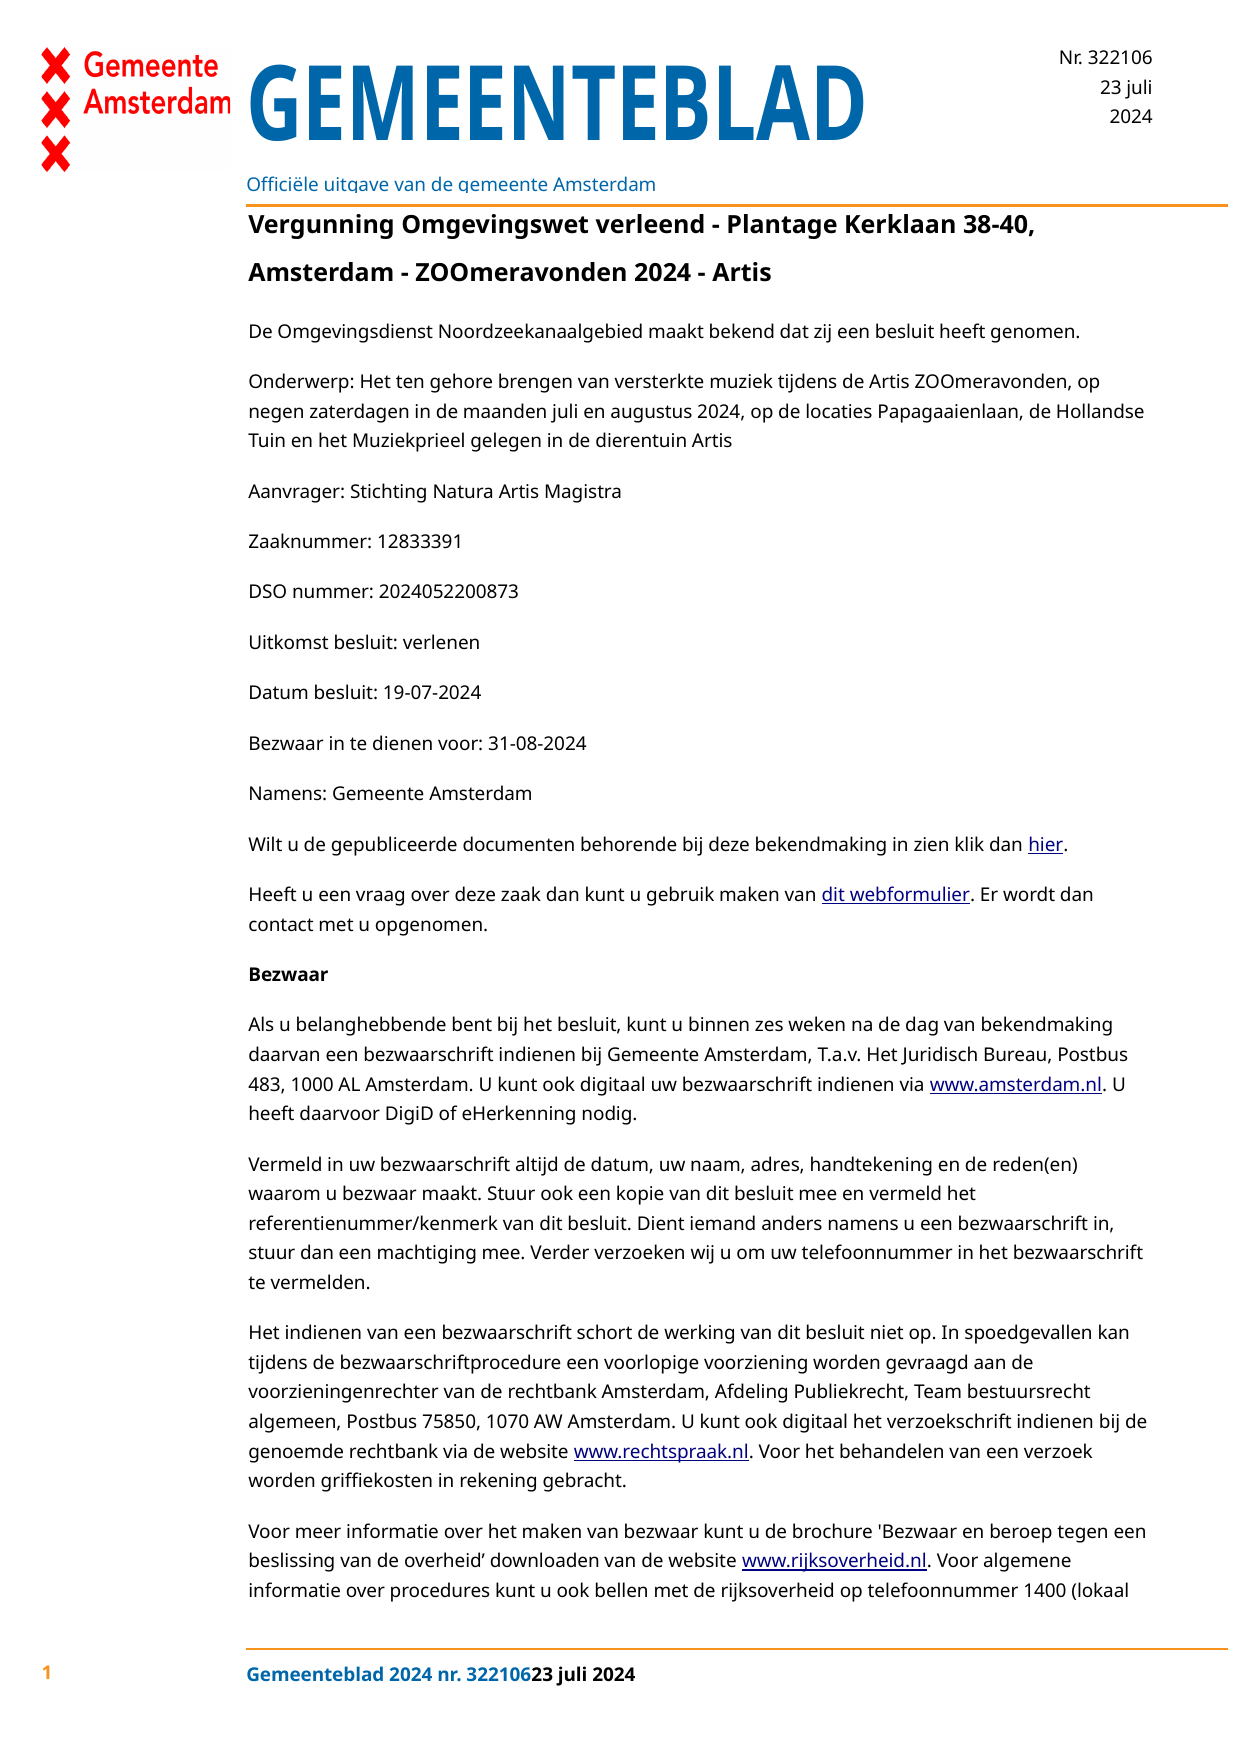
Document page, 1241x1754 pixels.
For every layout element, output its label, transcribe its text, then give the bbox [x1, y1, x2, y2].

text Als u belanghebbende bent bij het besluit, kunt u binnen zes weken na de dag van bekendmaking daarvan een bezwaarschrift indienen bij Gemeente Amsterdam, T.a.v. Het Juridisch Bureau, Postbus 483, 1000 AL Amsterdam. U kunt ook digitaal uw bezwaarschrift indienen via www.amsterdam.nl. U heeft daarvoor DigiD of eHerkenning nodig. [248, 1012, 1152, 1126]
text DSO nummer: 2024052200873 [248, 579, 1152, 604]
text Uitkomst besluit: verlenen [248, 629, 1152, 655]
text Onderwerp: Het ten gehore brengen van versterkte muziek tijdens de Artis ZOOmeravonden, op negen zaterdagen in de maanden juli en augustus 2024, op de locaties Papagaaienlaan, de Hollandse Tuin en het Muziekprieel gelegen in de dierentuin Artis [248, 368, 1152, 453]
text Het indienen van een bezwaarschrift schort de werking van dit besluit niet op. In spoedgevallen kan tijdens de bezwaarschriftprocedure een voorlopige voorziening worden gevraagd aan de voorzieningenrechter van de rechtbank Amsterdam, Afdeling Publiekrecht, Team bestuursrecht algemeen, Postbus 75850, 1070 AW Amsterdam. U kunt ook digitaal het verzoekschrift indienen bij de genoemde rechtbank via de website www.rechtspraak.nl. Voor het behandelen van een verzoek worden griffiekosten in rekening gebracht. [248, 1319, 1152, 1493]
text Datum besluit: 19-07-2024 [248, 679, 1152, 705]
picture [41, 47, 231, 172]
text De Omgevingsdienst Noordzeekanaalgebied maakt bekend dat zij een besluit heeft genomen. [248, 318, 1152, 344]
text Heeft u een vraag over deze zaak dan kunt u gebruik maken van dit webformulier. Er wordt dan contact met u opgenomen. [248, 881, 1152, 937]
text Bezwaar [248, 961, 1152, 987]
text Vermeld in uw bezwaarschrift altijd de datum, uw naam, adres, handtekening en de reden(en) waarom u bezwaar maakt. Stuur ook een kopie van dit besluit mee en vermeld het referentienummer/kenmerk van dit besluit. Dient iemand anders namens u een bezwaarschrift in, stuur dan een machtiging mee. Verder verzoeken wij u om uw telefoonnummer in het bezwaarschrift te vermelden. [248, 1151, 1152, 1295]
text Vergunning Omgevingswet verleend - Plantage Kerklaan 38-40, Amsterdam - ZOOmeravonden 2024 - Artis [248, 207, 1152, 288]
text Aanvrager: Stichting Natura Artis Magistra [248, 478, 1152, 504]
text Voor meer informatie over het maken van bezwaar kunt u de brochure 'Bezwaar en beroep tegen een beslissing van de overheid’ downloaden van de website www.rijksoverheid.nl. Voor algemene informatie over procedures kunt u ook bellen met de rijksoverheid op telefoonnummer 1400 (lokaal [248, 1518, 1152, 1603]
text Zaaknummer: 12833391 [248, 528, 1152, 554]
text Bezwaar in te dienen voor: 31-08-2024 [248, 730, 1152, 756]
text Namens: Gemeente Amsterdam [248, 780, 1152, 806]
text Wilt u de gepubliceerde documenten behorende bij deze bekendmaking in zien klik dan hier. [248, 831, 1152, 857]
